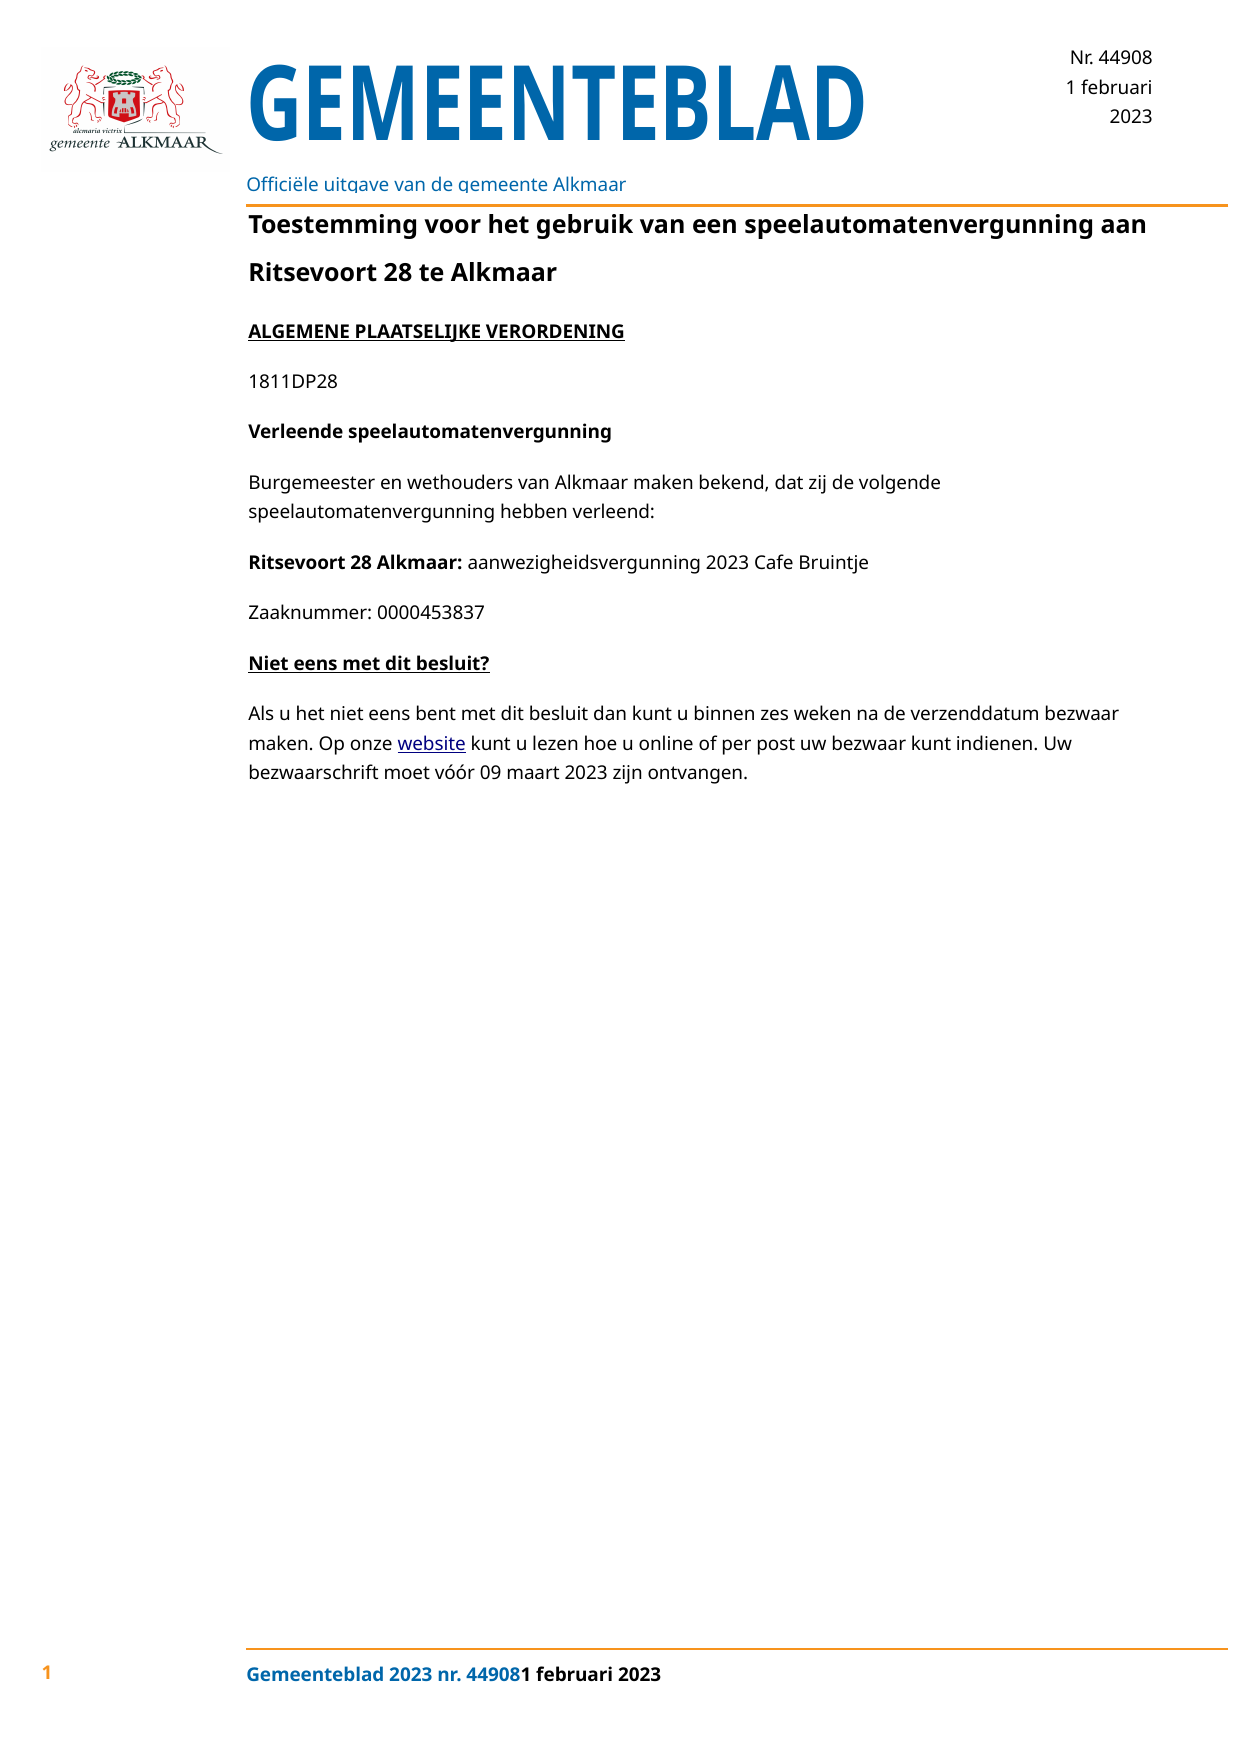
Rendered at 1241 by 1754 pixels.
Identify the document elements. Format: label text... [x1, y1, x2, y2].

picture [41, 47, 231, 172]
text Zaaknummer: 0000453837 [248, 599, 1152, 625]
text Burgemeester en wethouders van Alkmaar maken bekend, dat zij de volgende speelautomatenvergunning hebben verleend: [248, 469, 1152, 524]
text Als u het niet eens bent met dit besluit dan kunt u binnen zes weken na de verzenddatum bezwaar maken. Op onze website kunt u lezen hoe u online of per post uw bezwaar kunt indienen. Uw bezwaarschrift moet vóór 09 maart 2023 zijn ontvangen. [248, 700, 1152, 785]
text ALGEMENE PLAATSELIJKE VERORDENING [248, 318, 1152, 344]
text Toestemming voor het gebruik van een speelautomatenvergunning aan Ritsevoort 28 te Alkmaar [248, 207, 1152, 288]
text Niet eens met dit besluit? [248, 650, 1152, 676]
text 1811DP28 [248, 368, 1152, 394]
text Verleende speelautomatenvergunning [248, 419, 1152, 444]
text Ritsevoort 28 Alkmaar: aanwezigheidsvergunning 2023 Cafe Bruintje [248, 549, 1152, 575]
